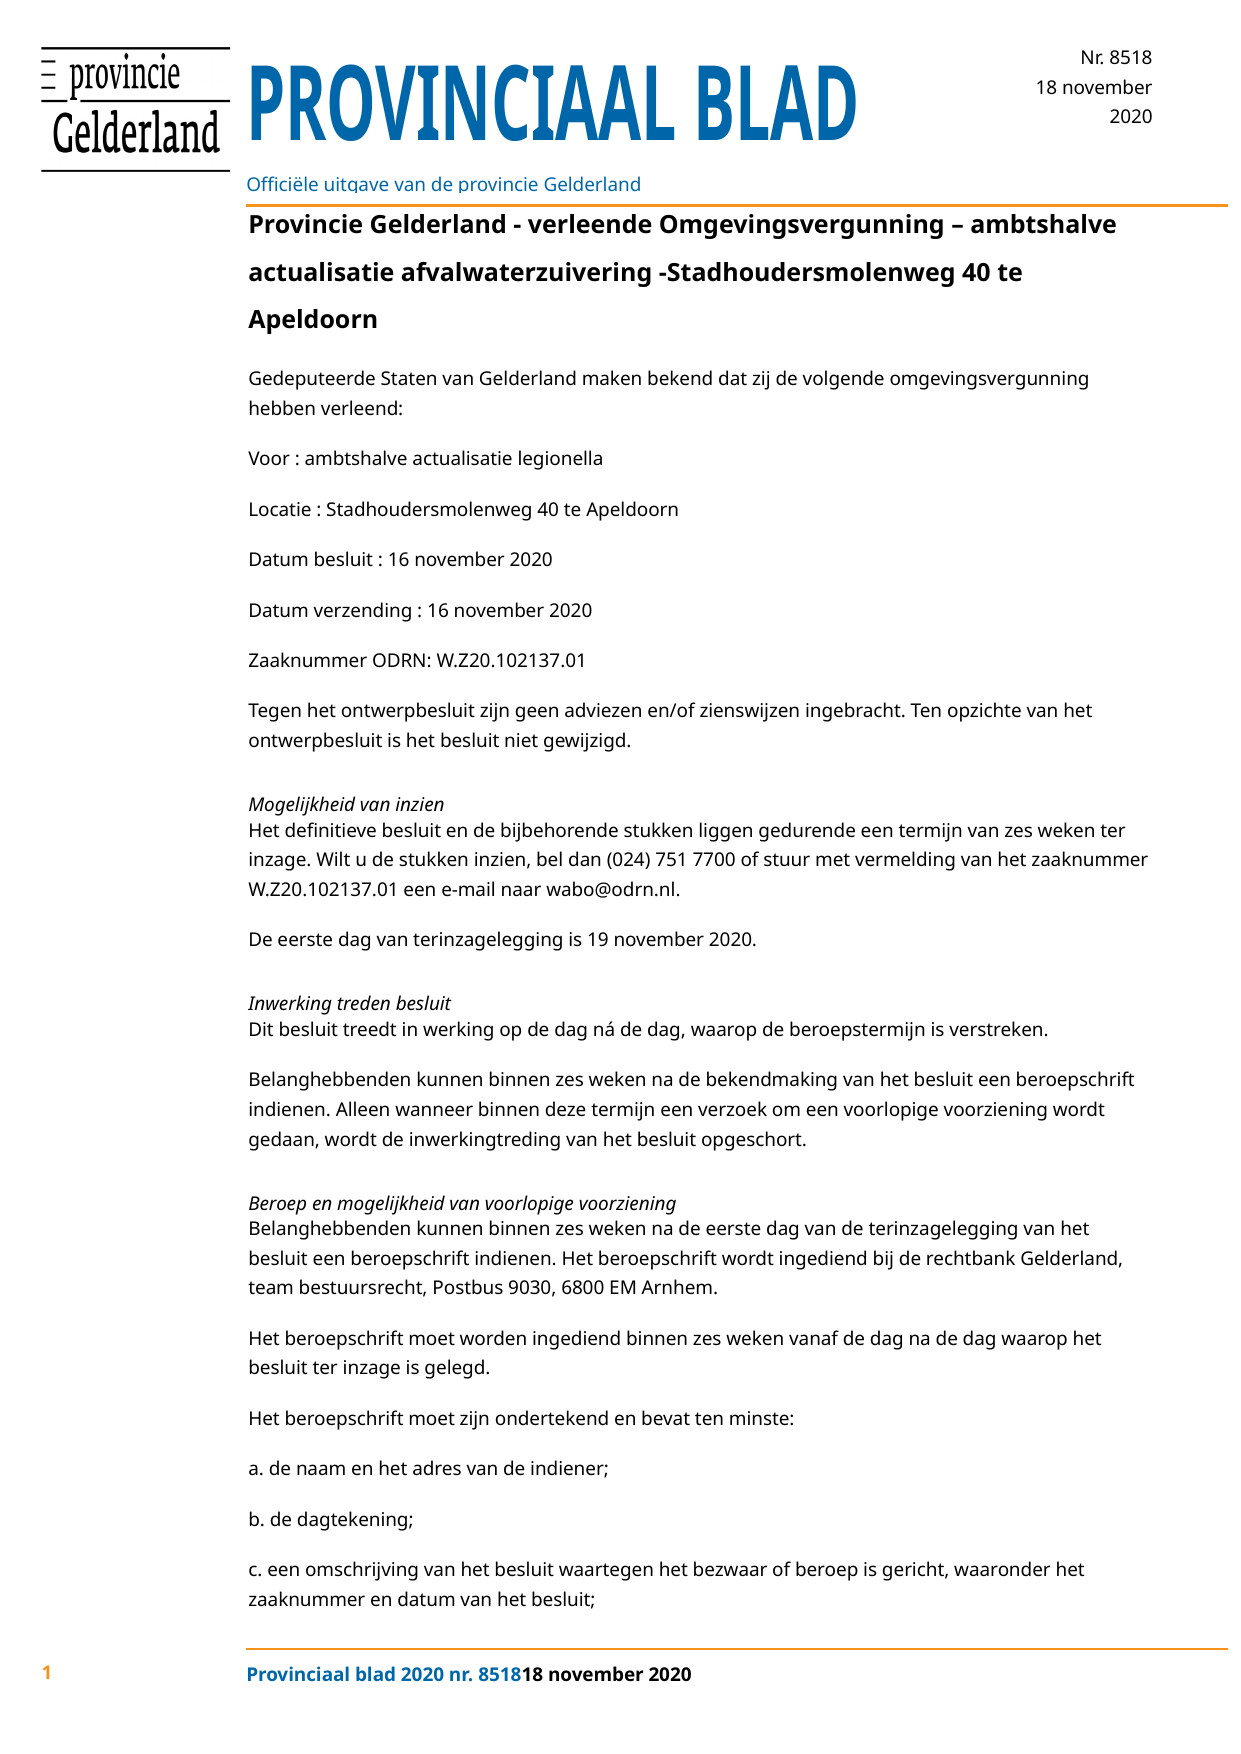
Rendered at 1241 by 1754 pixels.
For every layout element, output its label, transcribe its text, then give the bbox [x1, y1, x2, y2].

text Inwerking treden besluit [248, 990, 1152, 1016]
text Het beroepschrift moet worden ingediend binnen zes weken vanaf de dag na de dag waarop het besluit ter inzage is gelegd. [248, 1325, 1152, 1380]
text Het definitieve besluit en de bijbehorende stukken liggen gedurende een termijn van zes weken ter inzage. Wilt u de stukken inzien, bel dan (024) 751 7700 of stuur met vermelding van het zaaknummer W.Z20.102137.01 een e-mail naar wabo@odrn.nl. [248, 817, 1152, 902]
text Locatie : Stadhoudersmolenweg 40 te Apeldoorn [248, 496, 1152, 522]
text Zaaknummer ODRN: W.Z20.102137.01 [248, 647, 1152, 673]
text Belanghebbenden kunnen binnen zes weken na de eerste dag van de terinzagelegging van het besluit een beroepschrift indienen. Het beroepschrift wordt ingediend bij de rechtbank Gelderland, team bestuursrecht, Postbus 9030, 6800 EM Arnhem. [248, 1215, 1152, 1300]
text Het beroepschrift moet zijn ondertekend en bevat ten minste: [248, 1405, 1152, 1431]
text Datum verzending : 16 november 2020 [248, 597, 1152, 622]
text Dit besluit treedt in werking op de dag ná de dag, waarop de beroepstermijn is verstreken. [248, 1016, 1152, 1042]
text Voor : ambtshalve actualisatie legionella [248, 446, 1152, 471]
text a. de naam en het adres van de indiener; [248, 1455, 1152, 1481]
text Tegen het ontwerpbesluit zijn geen adviezen en/of zienswijzen ingebracht. Ten opzichte van het ontwerpbesluit is het besluit niet gewijzigd. [248, 698, 1152, 753]
text Datum besluit : 16 november 2020 [248, 546, 1152, 572]
text b. de dagtekening; [248, 1506, 1152, 1532]
picture [41, 47, 231, 172]
text c. een omschrijving van het besluit waartegen het bezwaar of beroep is gericht, waaronder het zaaknummer en datum van het besluit; [248, 1556, 1152, 1612]
text Belanghebbenden kunnen binnen zes weken na de bekendmaking van het besluit een beroepschrift indienen. Alleen wanneer binnen deze termijn een verzoek om een voorlopige voorziening wordt gedaan, wordt de inwerkingtreding van het besluit opgeschort. [248, 1067, 1152, 1151]
text Mogelijkheid van inzien [248, 791, 1152, 817]
text Beroep en mogelijkheid van voorlopige voorziening [248, 1190, 1152, 1215]
text Provincie Gelderland - verleende Omgevingsvergunning – ambtshalve actualisatie afvalwaterzuivering -Stadhoudersmolenweg 40 te Apeldoorn [248, 207, 1152, 336]
text De eerste dag van terinzagelegging is 19 november 2020. [248, 926, 1152, 952]
text Gedeputeerde Staten van Gelderland maken bekend dat zij de volgende omgevingsvergunning hebben verleend: [248, 366, 1152, 421]
